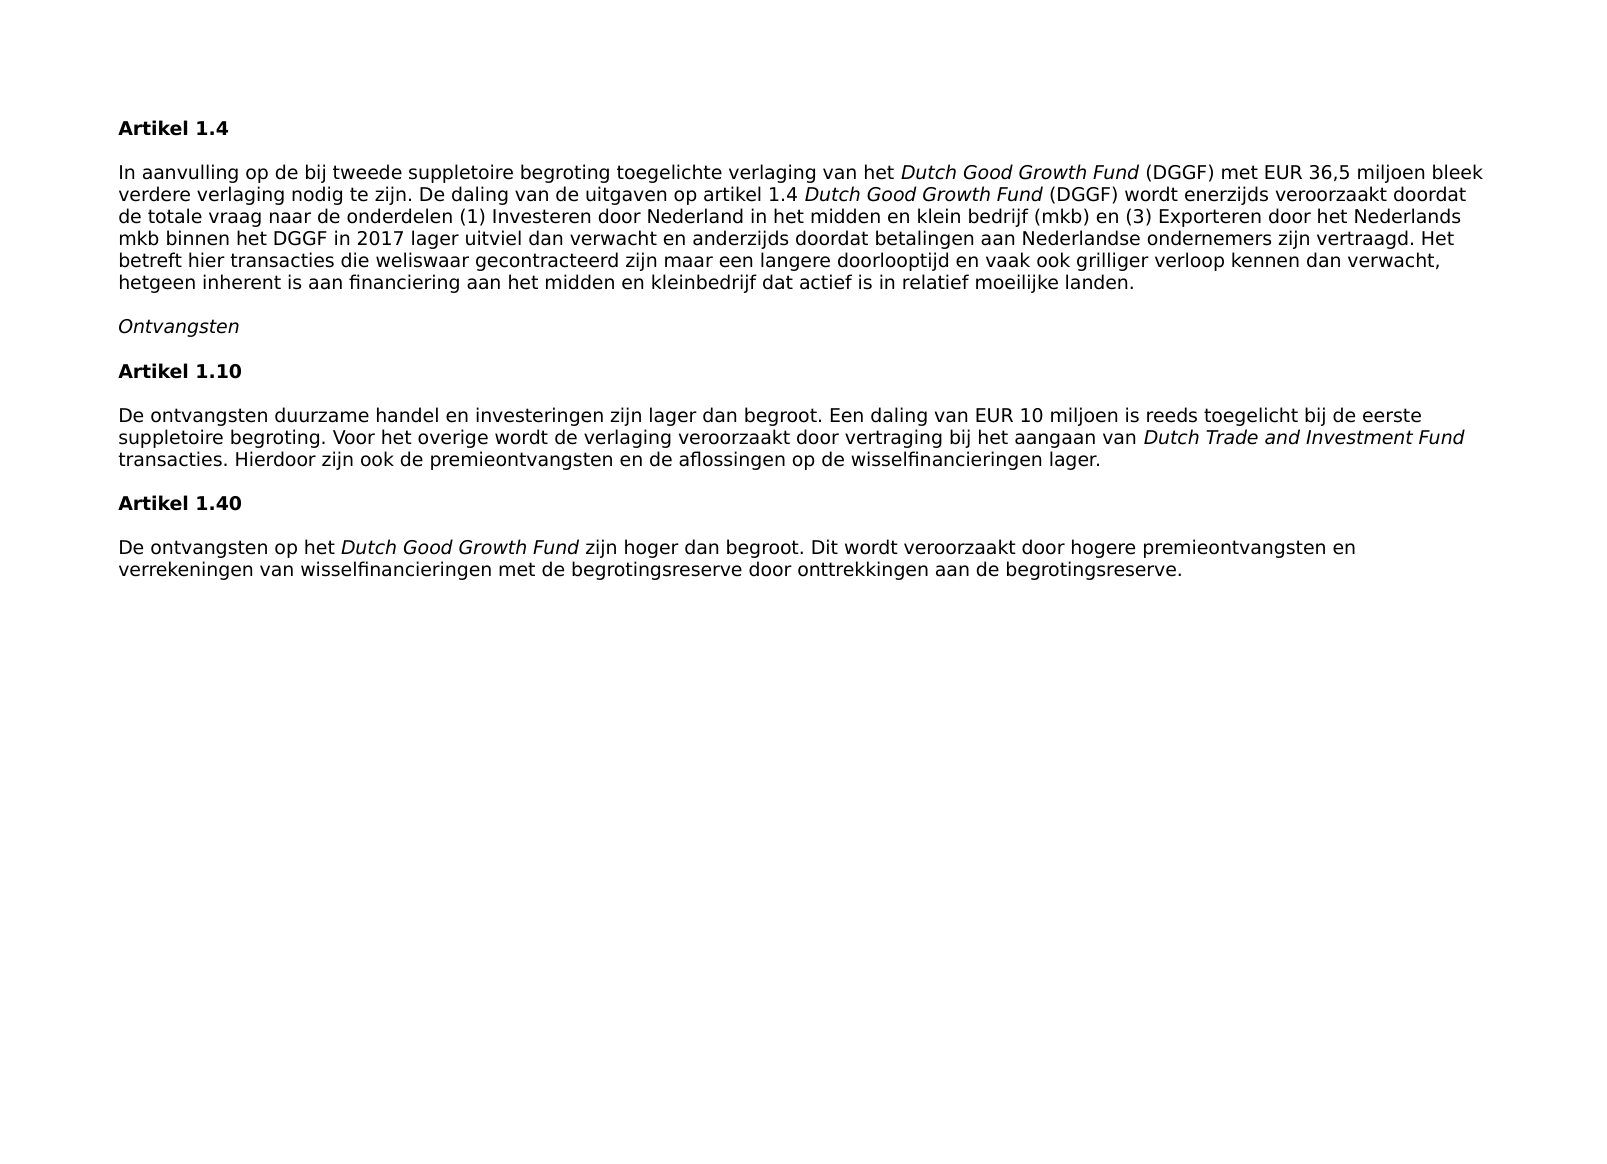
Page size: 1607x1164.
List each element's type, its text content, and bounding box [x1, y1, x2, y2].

subtitle Artikel 1.40 [118, 493, 1488, 515]
text De ontvangsten duurzame handel en investeringen zijn lager dan begroot. Een daling van EUR 10 miljoen is reeds toegelicht bij de eerste suppletoire begroting. Voor het overige wordt de verlaging veroorzaakt door vertraging bij het aangaan van Dutch Trade and Investment Fund transacties. Hierdoor zijn ook de premieontvangsten en de aflossingen op de wisselfinancieringen lager. [118, 405, 1488, 471]
subtitle Artikel 1.4 [118, 118, 1488, 140]
text De ontvangsten op het Dutch Good Growth Fund zijn hoger dan begroot. Dit wordt veroorzaakt door hogere premieontvangsten en verrekeningen van wisselfinancieringen met de begrotingsreserve door onttrekkingen aan de begrotingsreserve. [118, 537, 1488, 581]
subtitle Ontvangsten [118, 316, 1488, 338]
text In aanvulling op de bij tweede suppletoire begroting toegelichte verlaging van het Dutch Good Growth Fund (DGGF) met EUR 36,5 miljoen bleek verdere verlaging nodig te zijn. De daling van de uitgaven op artikel 1.4 Dutch Good Growth Fund (DGGF) wordt enerzijds veroorzaakt doordat de totale vraag naar de onderdelen (1) Investeren door Nederland in het midden en klein bedrijf (mkb) en (3) Exporteren door het Nederlands mkb binnen het DGGF in 2017 lager uitviel dan verwacht en anderzijds doordat betalingen aan Nederlandse ondernemers zijn vertraagd. Het betreft hier transacties die weliswaar gecontracteerd zijn maar een langere doorlooptijd en vaak ook grilliger verloop kennen dan verwacht, hetgeen inherent is aan financiering aan het midden en kleinbedrijf dat actief is in relatief moeilijke landen. [118, 162, 1488, 294]
subtitle Artikel 1.10 [118, 361, 1488, 382]
